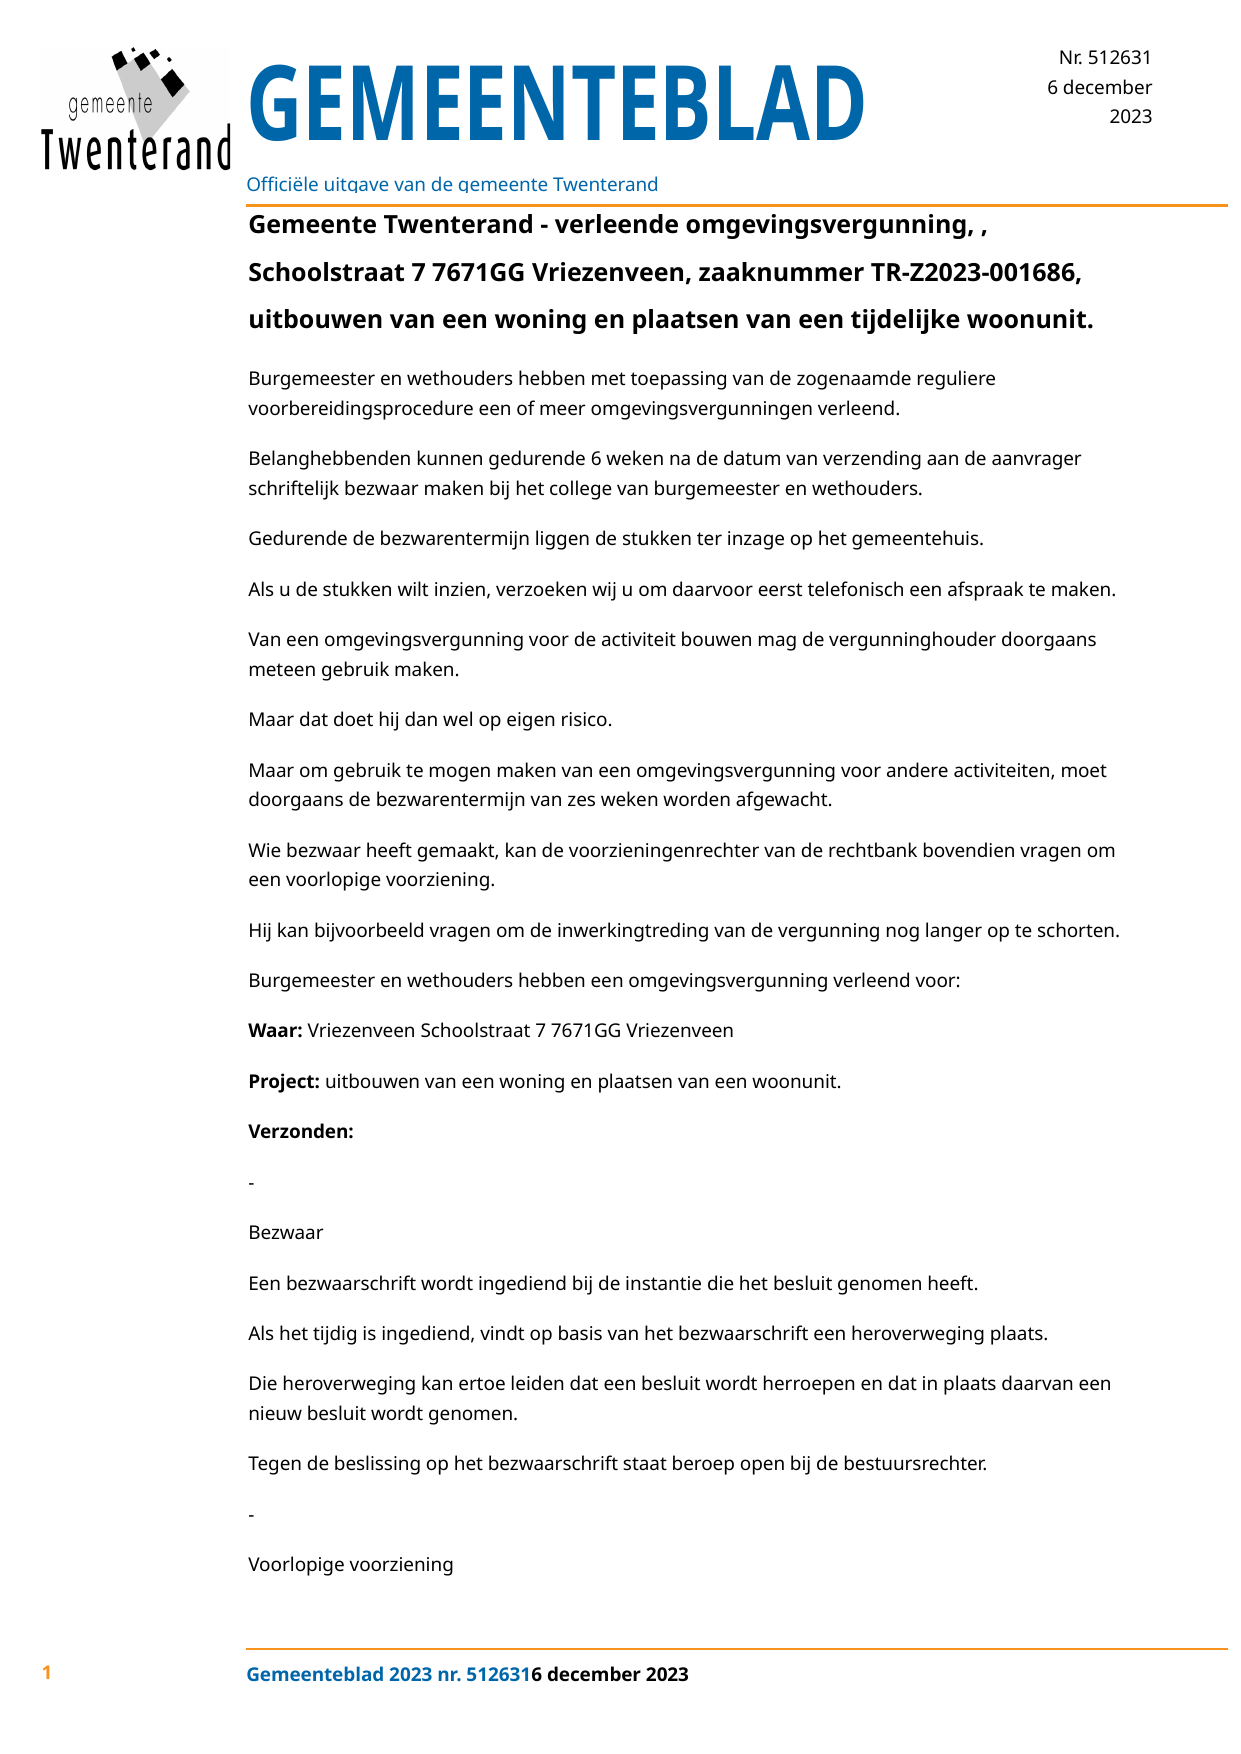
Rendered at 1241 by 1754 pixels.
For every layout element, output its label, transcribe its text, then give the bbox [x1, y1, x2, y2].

text Verzonden: [248, 1118, 1152, 1144]
text Voorlopige voorziening [248, 1551, 1152, 1577]
text Maar om gebruik te mogen maken van een omgevingsvergunning voor andere activiteiten, moet doorgaans de bezwarentermijn van zes weken worden afgewacht. [248, 757, 1152, 812]
text Project: uitbouwen van een woning en plaatsen van een woonunit. [248, 1068, 1152, 1094]
picture [41, 47, 231, 172]
text - [248, 1501, 1152, 1527]
text Waar: Vriezenveen Schoolstraat 7 7671GG Vriezenveen [248, 1018, 1152, 1043]
text Maar dat doet hij dan wel op eigen risico. [248, 706, 1152, 732]
text Die heroverweging kan ertoe leiden dat een besluit wordt herroepen en dat in plaats daarvan een nieuw besluit wordt genomen. [248, 1371, 1152, 1426]
text Burgemeester en wethouders hebben een omgevingsvergunning verleend voor: [248, 967, 1152, 993]
text Wie bezwaar heeft gemaakt, kan de voorzieningenrechter van de rechtbank bovendien vragen om een voorlopige voorziening. [248, 837, 1152, 892]
text Als u de stukken wilt inzien, verzoeken wij u om daarvoor eerst telefonisch een afspraak te maken. [248, 576, 1152, 602]
text Bezwaar [248, 1219, 1152, 1245]
text - [248, 1169, 1152, 1194]
text Hij kan bijvoorbeeld vragen om de inwerkingtreding van de vergunning nog langer op te schorten. [248, 917, 1152, 942]
text Van een omgevingsvergunning voor de activiteit bouwen mag de vergunninghouder doorgaans meteen gebruik maken. [248, 626, 1152, 682]
text Tegen de beslissing op het bezwaarschrift staat beroep open bij de bestuursrechter. [248, 1451, 1152, 1476]
text Een bezwaarschrift wordt ingediend bij de instantie die het besluit genomen heeft. [248, 1270, 1152, 1295]
text Belanghebbenden kunnen gedurende 6 weken na de datum van verzending aan de aanvrager schriftelijk bezwaar maken bij het college van burgemeester en wethouders. [248, 446, 1152, 501]
text Burgemeester en wethouders hebben met toepassing van de zogenaamde reguliere voorbereidingsprocedure een of meer omgevingsvergunningen verleend. [248, 366, 1152, 421]
text Als het tijdig is ingediend, vindt op basis van het bezwaarschrift een heroverweging plaats. [248, 1320, 1152, 1346]
text Gedurende de bezwarentermijn liggen de stukken ter inzage op het gemeentehuis. [248, 526, 1152, 551]
text Gemeente Twenterand - verleende omgevingsvergunning, , Schoolstraat 7 7671GG Vriezenveen, zaaknummer TR-Z2023-001686, uitbouwen van een woning en plaatsen van een tijdelijke woonunit. [248, 207, 1152, 336]
